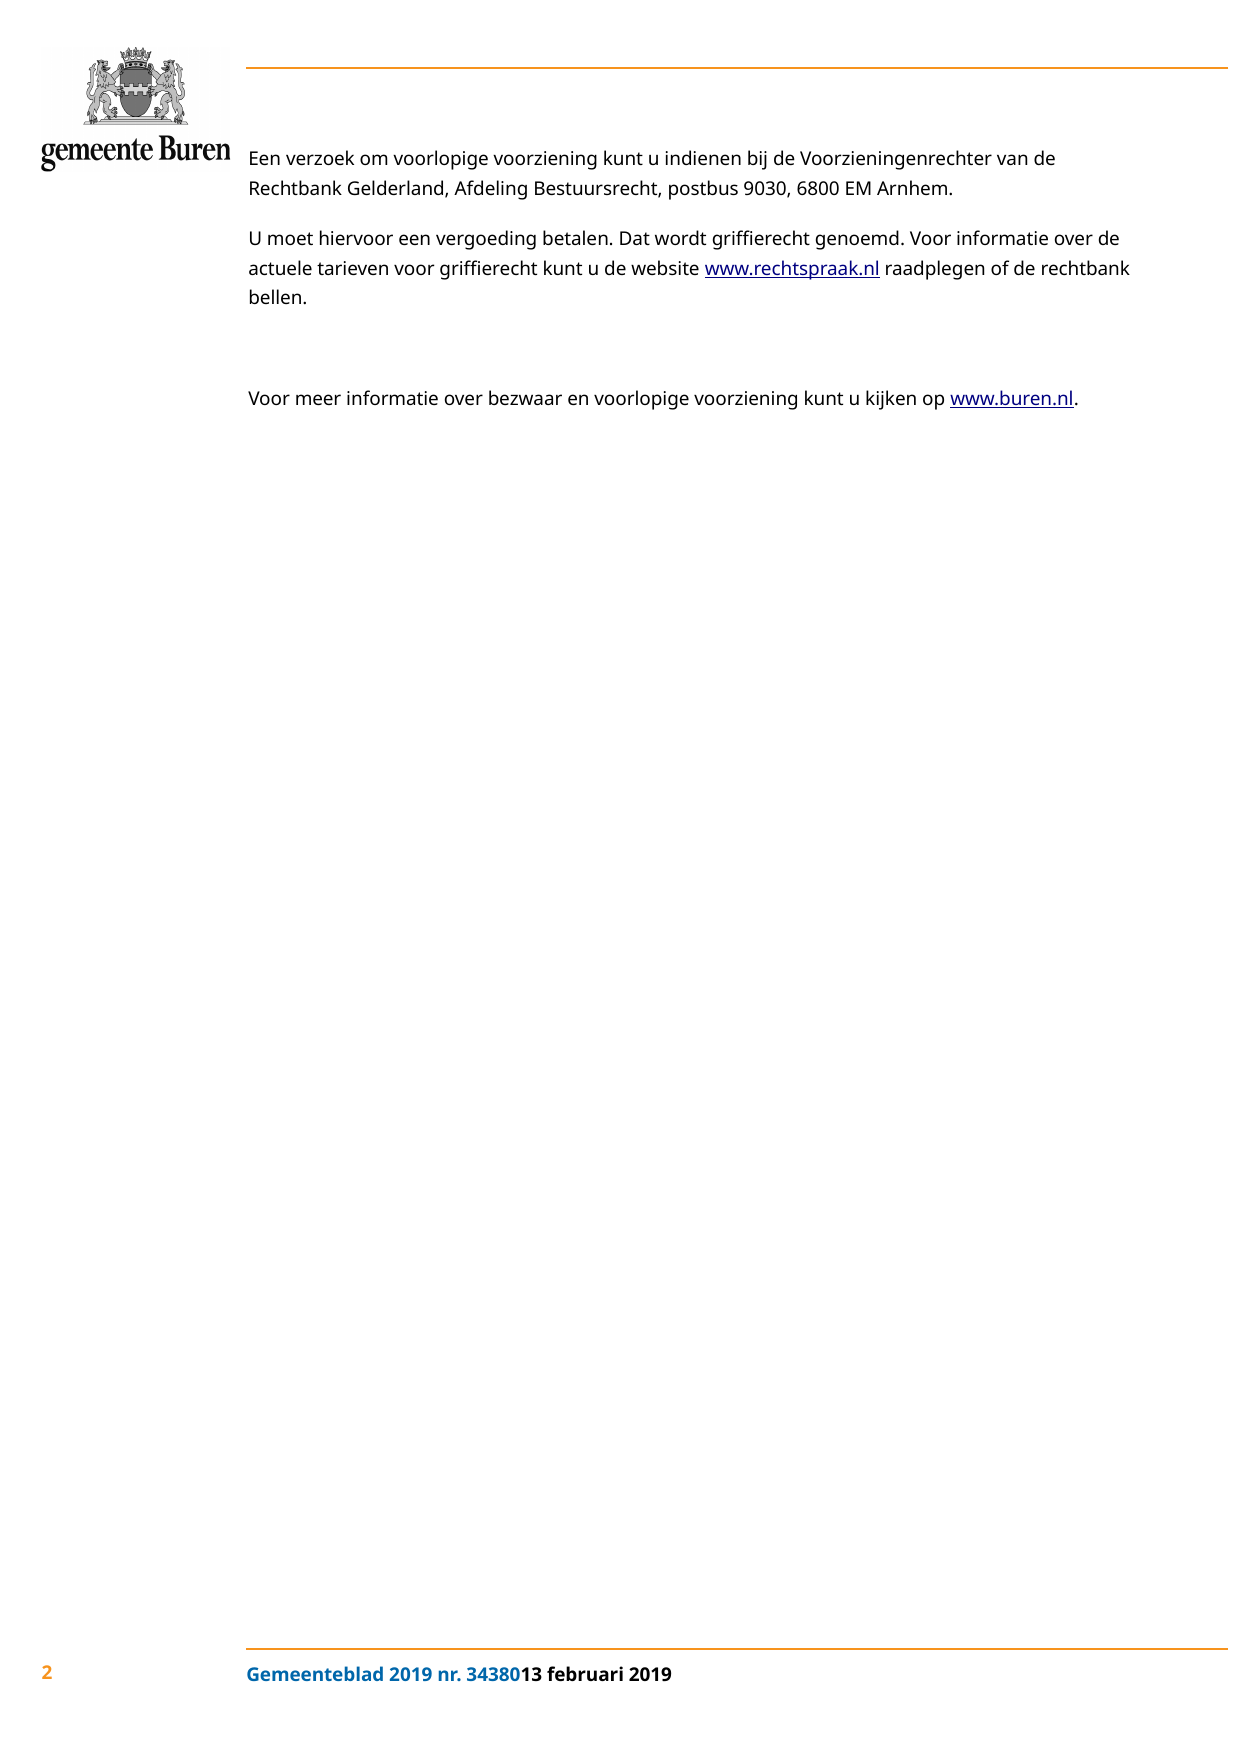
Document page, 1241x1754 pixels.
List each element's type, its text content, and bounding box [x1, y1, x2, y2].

picture [41, 47, 231, 172]
text Een verzoek om voorlopige voorziening kunt u indienen bij de Voorzieningenrechter van de Rechtbank Gelderland, Afdeling Bestuursrecht, postbus 9030, 6800 EM Arnhem. [248, 145, 1152, 201]
text Voor meer informatie over bezwaar en voorlopige voorziening kunt u kijken op www.buren.nl. [248, 385, 1152, 411]
text U moet hiervoor een vergoeding betalen. Dat wordt griffierecht genoemd. Voor informatie over de actuele tarieven voor griffierecht kunt u de website www.rechtspraak.nl raadplegen of de rechtbank bellen. [248, 225, 1152, 310]
